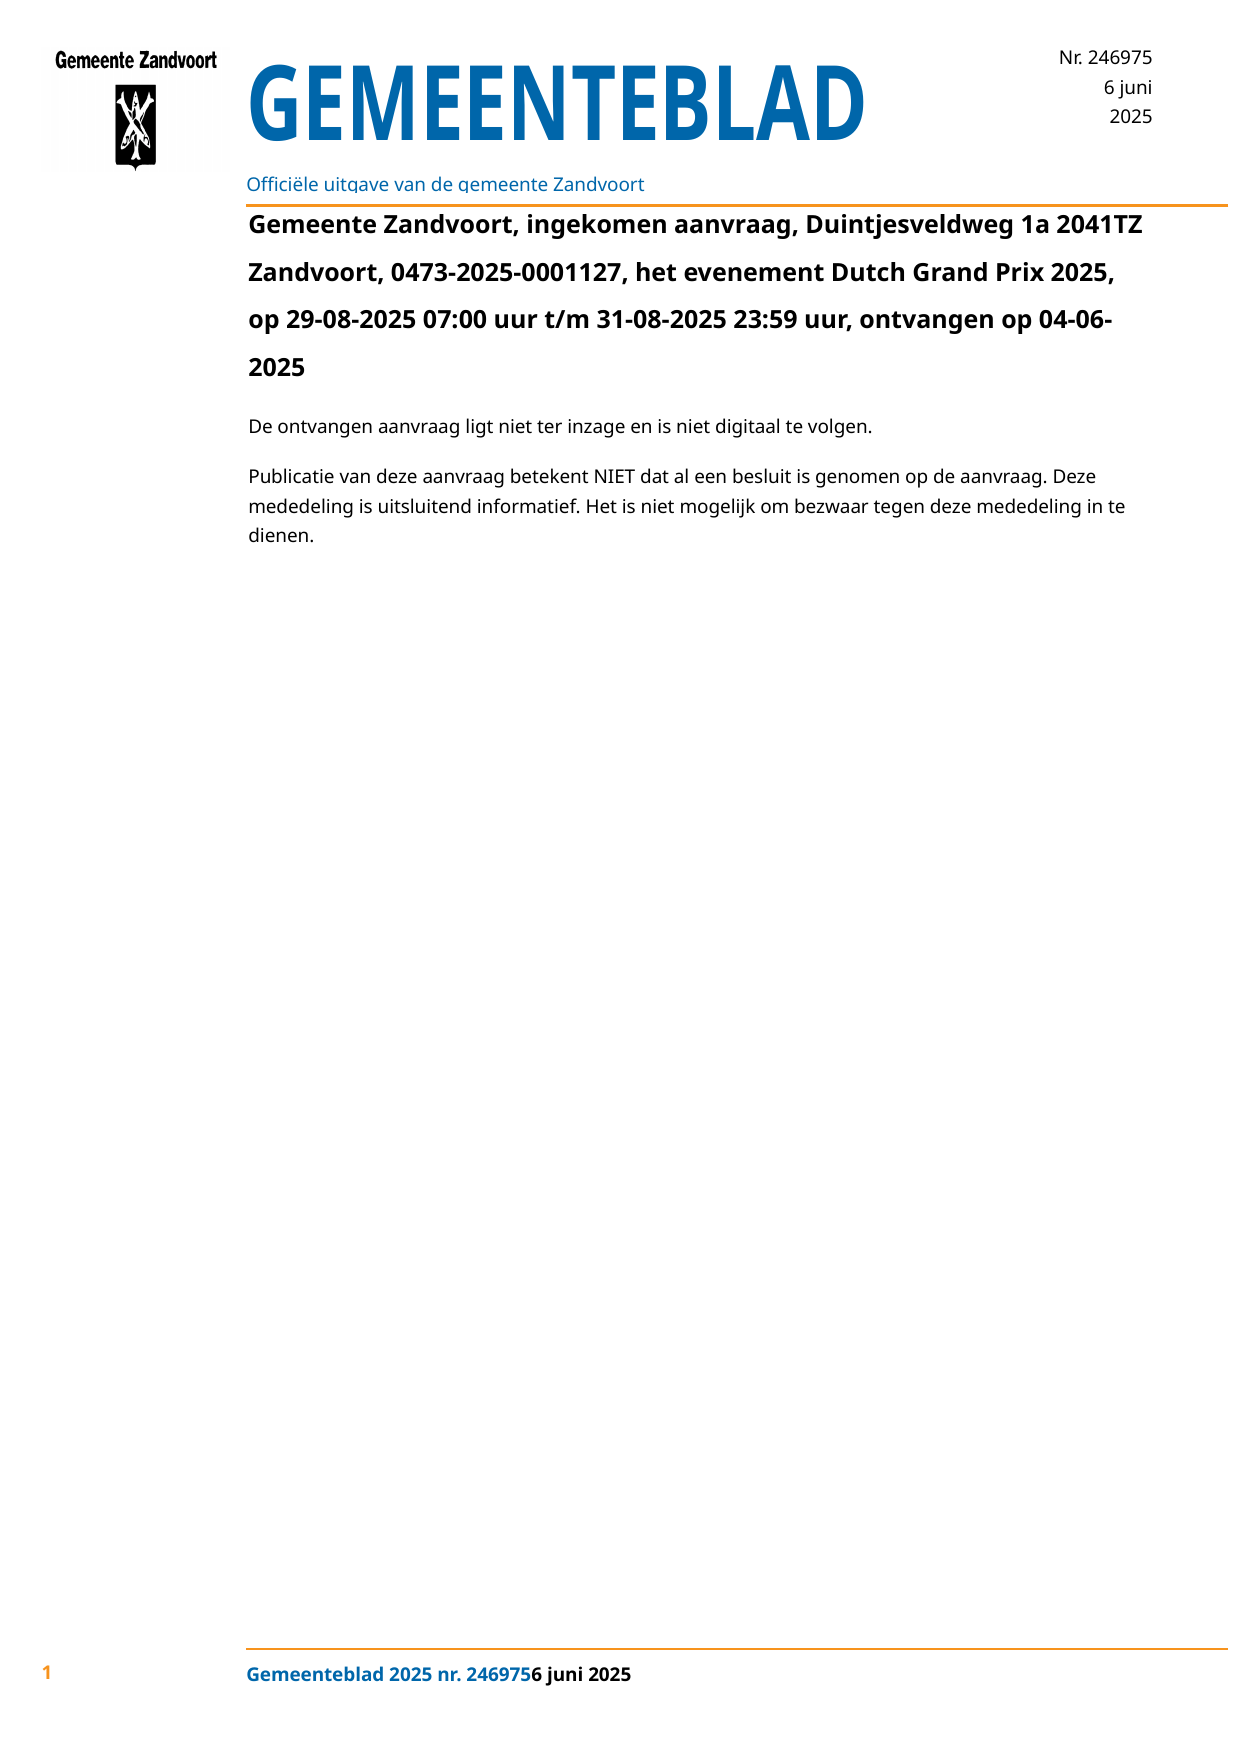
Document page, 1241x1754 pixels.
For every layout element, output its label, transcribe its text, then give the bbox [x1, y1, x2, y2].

text De ontvangen aanvraag ligt niet ter inzage en is niet digitaal te volgen. [248, 413, 1152, 439]
text Publicatie van deze aanvraag betekent NIET dat al een besluit is genomen op de aanvraag. Deze mededeling is uitsluitend informatief. Het is niet mogelijk om bezwaar tegen deze mededeling in te dienen. [248, 463, 1152, 548]
text Gemeente Zandvoort, ingekomen aanvraag, Duintjesveldweg 1a 2041TZ Zandvoort, 0473-2025-0001127, het evenement Dutch Grand Prix 2025, op 29-08-2025 07:00 uur t/m 31-08-2025 23:59 uur, ontvangen op 04-06-2025 [248, 207, 1152, 384]
picture [41, 47, 231, 172]
